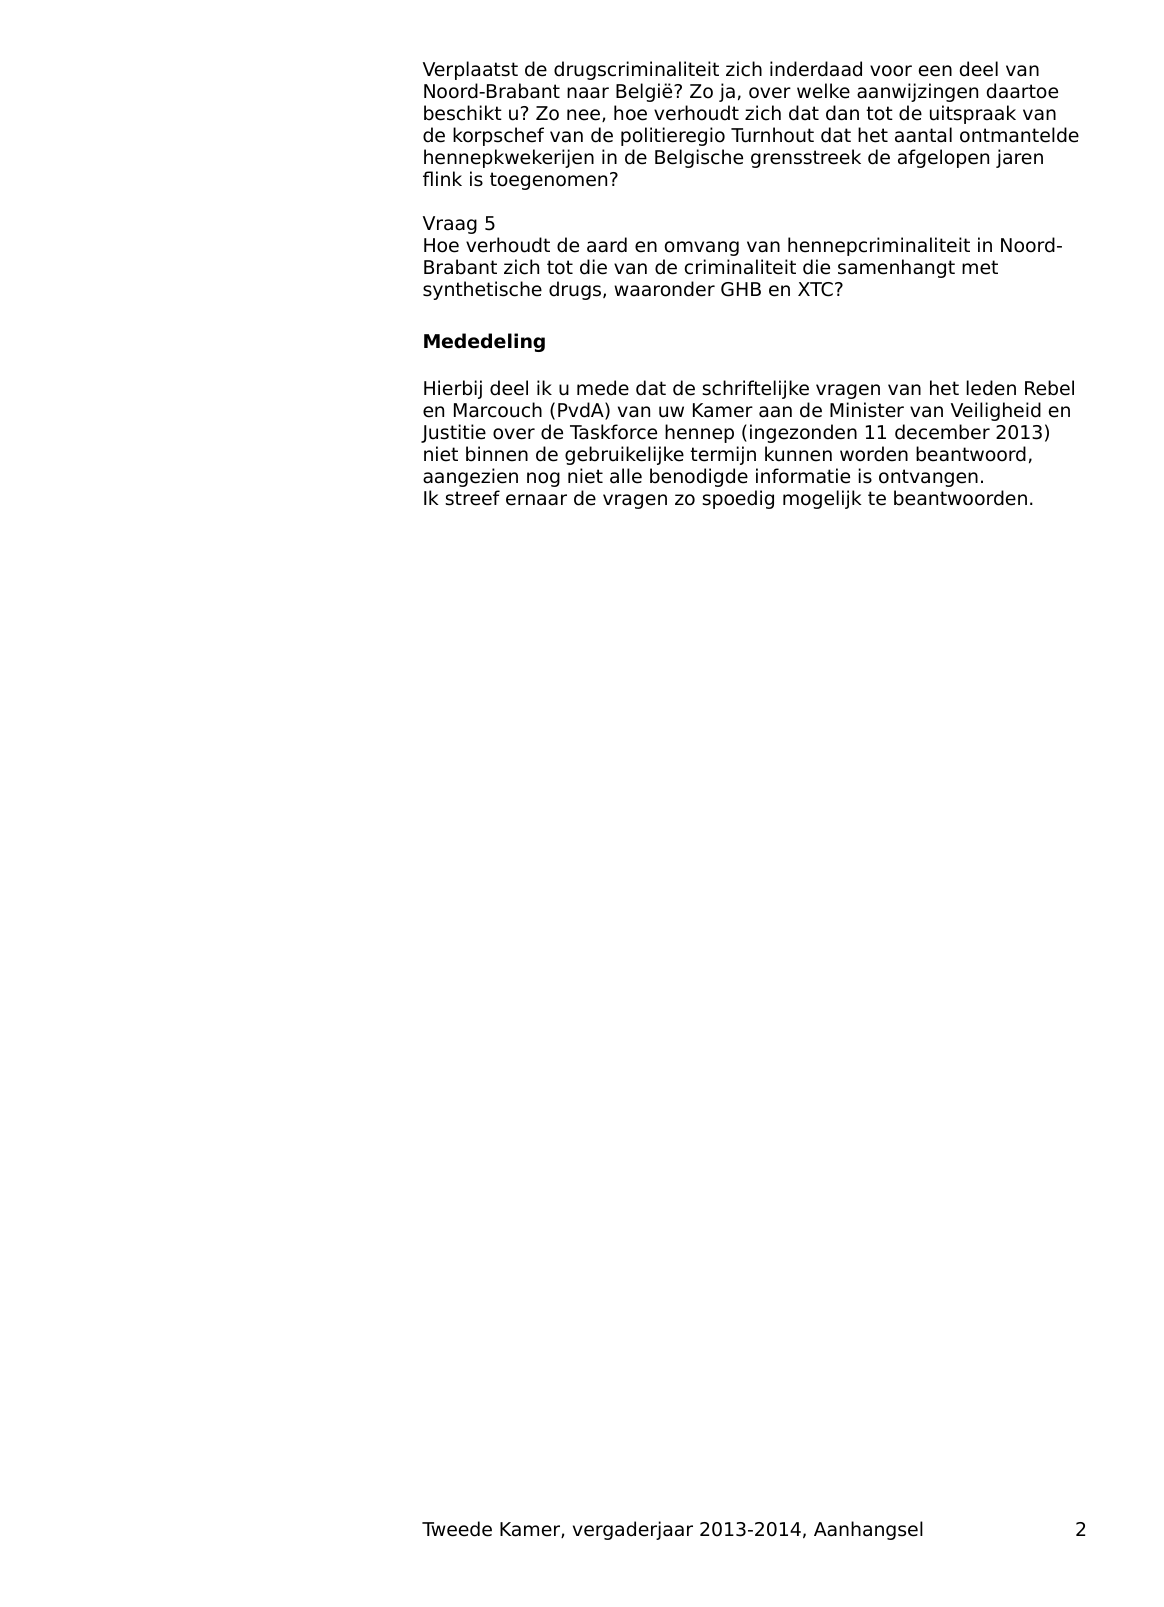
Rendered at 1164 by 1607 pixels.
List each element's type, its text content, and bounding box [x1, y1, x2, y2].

text Hoe verhoudt de aard en omvang van hennepcriminaliteit in Noord-Brabant zich tot die van de criminaliteit die samenhangt met synthetische drugs, waaronder GHB en XTC? [422, 235, 1087, 301]
text Ik streef ernaar de vragen zo spoedig mogelijk te beantwoorden. [422, 488, 1087, 510]
text Vraag 5 [422, 213, 1087, 235]
text Verplaatst de drugscriminaliteit zich inderdaad voor een deel van Noord-Brabant naar België? Zo ja, over welke aanwijzingen daartoe beschikt u? Zo nee, hoe verhoudt zich dat dan tot de uitspraak van de korpschef van de politieregio Turnhout dat het aantal ontmantelde hennepkwekerijen in de Belgische grensstreek de afgelopen jaren flink is toegenomen? [422, 59, 1087, 191]
text Hierbij deel ik u mede dat de schriftelijke vragen van het leden Rebel en Marcouch (PvdA) van uw Kamer aan de Minister van Veiligheid en Justitie over de Taskforce hennep (ingezonden 11 december 2013) niet binnen de gebruikelijke termijn kunnen worden beantwoord, aangezien nog niet alle benodigde informatie is ontvangen. [422, 378, 1087, 488]
subtitle Mededeling [422, 331, 1087, 353]
